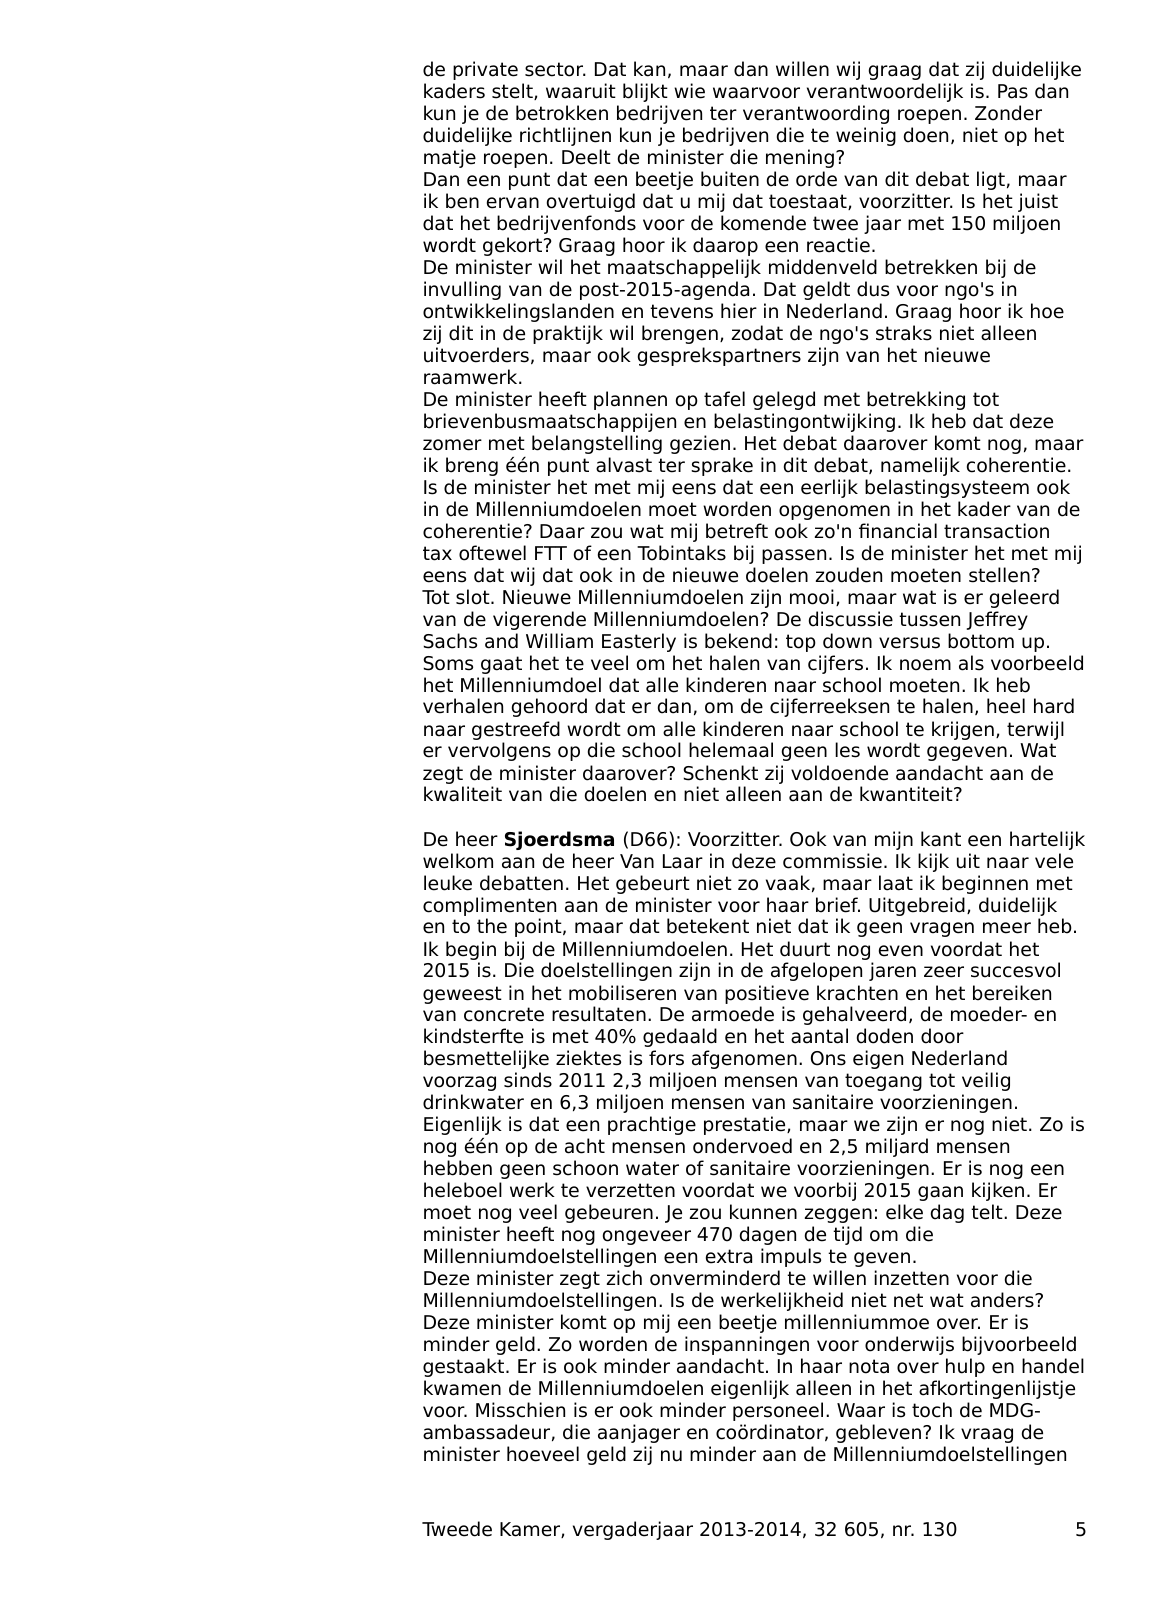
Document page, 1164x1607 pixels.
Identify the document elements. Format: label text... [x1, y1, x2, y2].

text de private sector. Dat kan, maar dan willen wij graag dat zij duidelijke kaders stelt, waaruit blijkt wie waarvoor verantwoordelijk is. Pas dan kun je de betrokken bedrijven ter verantwoording roepen. Zonder duidelijke richtlijnen kun je bedrijven die te weinig doen, niet op het matje roepen. Deelt de minister die mening? [422, 59, 1087, 169]
text Deze minister zegt zich onverminderd te willen inzetten voor die Millenniumdoelstellingen. Is de werkelijkheid niet net wat anders? Deze minister komt op mij een beetje millenniummoe over. Er is minder geld. Zo worden de inspanningen voor onderwijs bijvoorbeeld gestaakt. Er is ook minder aandacht. In haar nota over hulp en handel kwamen de Millenniumdoelen eigenlijk alleen in het afkortingenlijstje voor. Misschien is er ook minder personeel. Waar is toch de MDG-ambassadeur, die aanjager en coördinator, gebleven? Ik vraag de minister hoeveel geld zij nu minder aan de Millenniumdoelstellingen [422, 1268, 1087, 1466]
text Ik begin bij de Millenniumdoelen. Het duurt nog even voordat het 2015 is. Die doelstellingen zijn in de afgelopen jaren zeer succesvol geweest in het mobiliseren van positieve krachten en het bereiken van concrete resultaten. De armoede is gehalveerd, de moeder- en kindsterfte is met 40% gedaald en het aantal doden door besmettelijke ziektes is fors afgenomen. Ons eigen Nederland voorzag sinds 2011 2,3 miljoen mensen van toegang tot veilig drinkwater en 6,3 miljoen mensen van sanitaire voorzieningen. Eigenlijk is dat een prachtige prestatie, maar we zijn er nog niet. Zo is nog één op de acht mensen ondervoed en 2,5 miljard mensen hebben geen schoon water of sanitaire voorzieningen. Er is nog een heleboel werk te verzetten voordat we voorbij 2015 gaan kijken. Er moet nog veel gebeuren. Je zou kunnen zeggen: elke dag telt. Deze minister heeft nog ongeveer 470 dagen de tijd om die Millenniumdoelstellingen een extra impuls te geven. [422, 938, 1087, 1268]
text De heer Sjoerdsma (D66): Voorzitter. Ook van mijn kant een hartelijk welkom aan de heer Van Laar in deze commissie. Ik kijk uit naar vele leuke debatten. Het gebeurt niet zo vaak, maar laat ik beginnen met complimenten aan de minister voor haar brief. Uitgebreid, duidelijk en to the point, maar dat betekent niet dat ik geen vragen meer heb. [422, 828, 1087, 938]
text De minister wil het maatschappelijk middenveld betrekken bij de invulling van de post-2015-agenda. Dat geldt dus voor ngo's in ontwikkelingslanden en tevens hier in Nederland. Graag hoor ik hoe zij dit in de praktijk wil brengen, zodat de ngo's straks niet alleen uitvoerders, maar ook gesprekspartners zijn van het nieuwe raamwerk. [422, 257, 1087, 389]
text De minister heeft plannen op tafel gelegd met betrekking tot brievenbusmaatschappijen en belastingontwijking. Ik heb dat deze zomer met belangstelling gezien. Het debat daarover komt nog, maar ik breng één punt alvast ter sprake in dit debat, namelijk coherentie. Is de minister het met mij eens dat een eerlijk belastingsysteem ook in de Millenniumdoelen moet worden opgenomen in het kader van de coherentie? Daar zou wat mij betreft ook zo'n financial transaction tax oftewel FTT of een Tobintaks bij passen. Is de minister het met mij eens dat wij dat ook in de nieuwe doelen zouden moeten stellen? [422, 389, 1087, 587]
text Tot slot. Nieuwe Millenniumdoelen zijn mooi, maar wat is er geleerd van de vigerende Millenniumdoelen? De discussie tussen Jeffrey Sachs and William Easterly is bekend: top down versus bottom up. Soms gaat het te veel om het halen van cijfers. Ik noem als voorbeeld het Millenniumdoel dat alle kinderen naar school moeten. Ik heb verhalen gehoord dat er dan, om de cijferreeksen te halen, heel hard naar gestreefd wordt om alle kinderen naar school te krijgen, terwijl er vervolgens op die school helemaal geen les wordt gegeven. Wat zegt de minister daarover? Schenkt zij voldoende aandacht aan de kwaliteit van die doelen en niet alleen aan de kwantiteit? [422, 587, 1087, 806]
text Dan een punt dat een beetje buiten de orde van dit debat ligt, maar ik ben ervan overtuigd dat u mij dat toestaat, voorzitter. Is het juist dat het bedrijvenfonds voor de komende twee jaar met 150 miljoen wordt gekort? Graag hoor ik daarop een reactie. [422, 169, 1087, 257]
